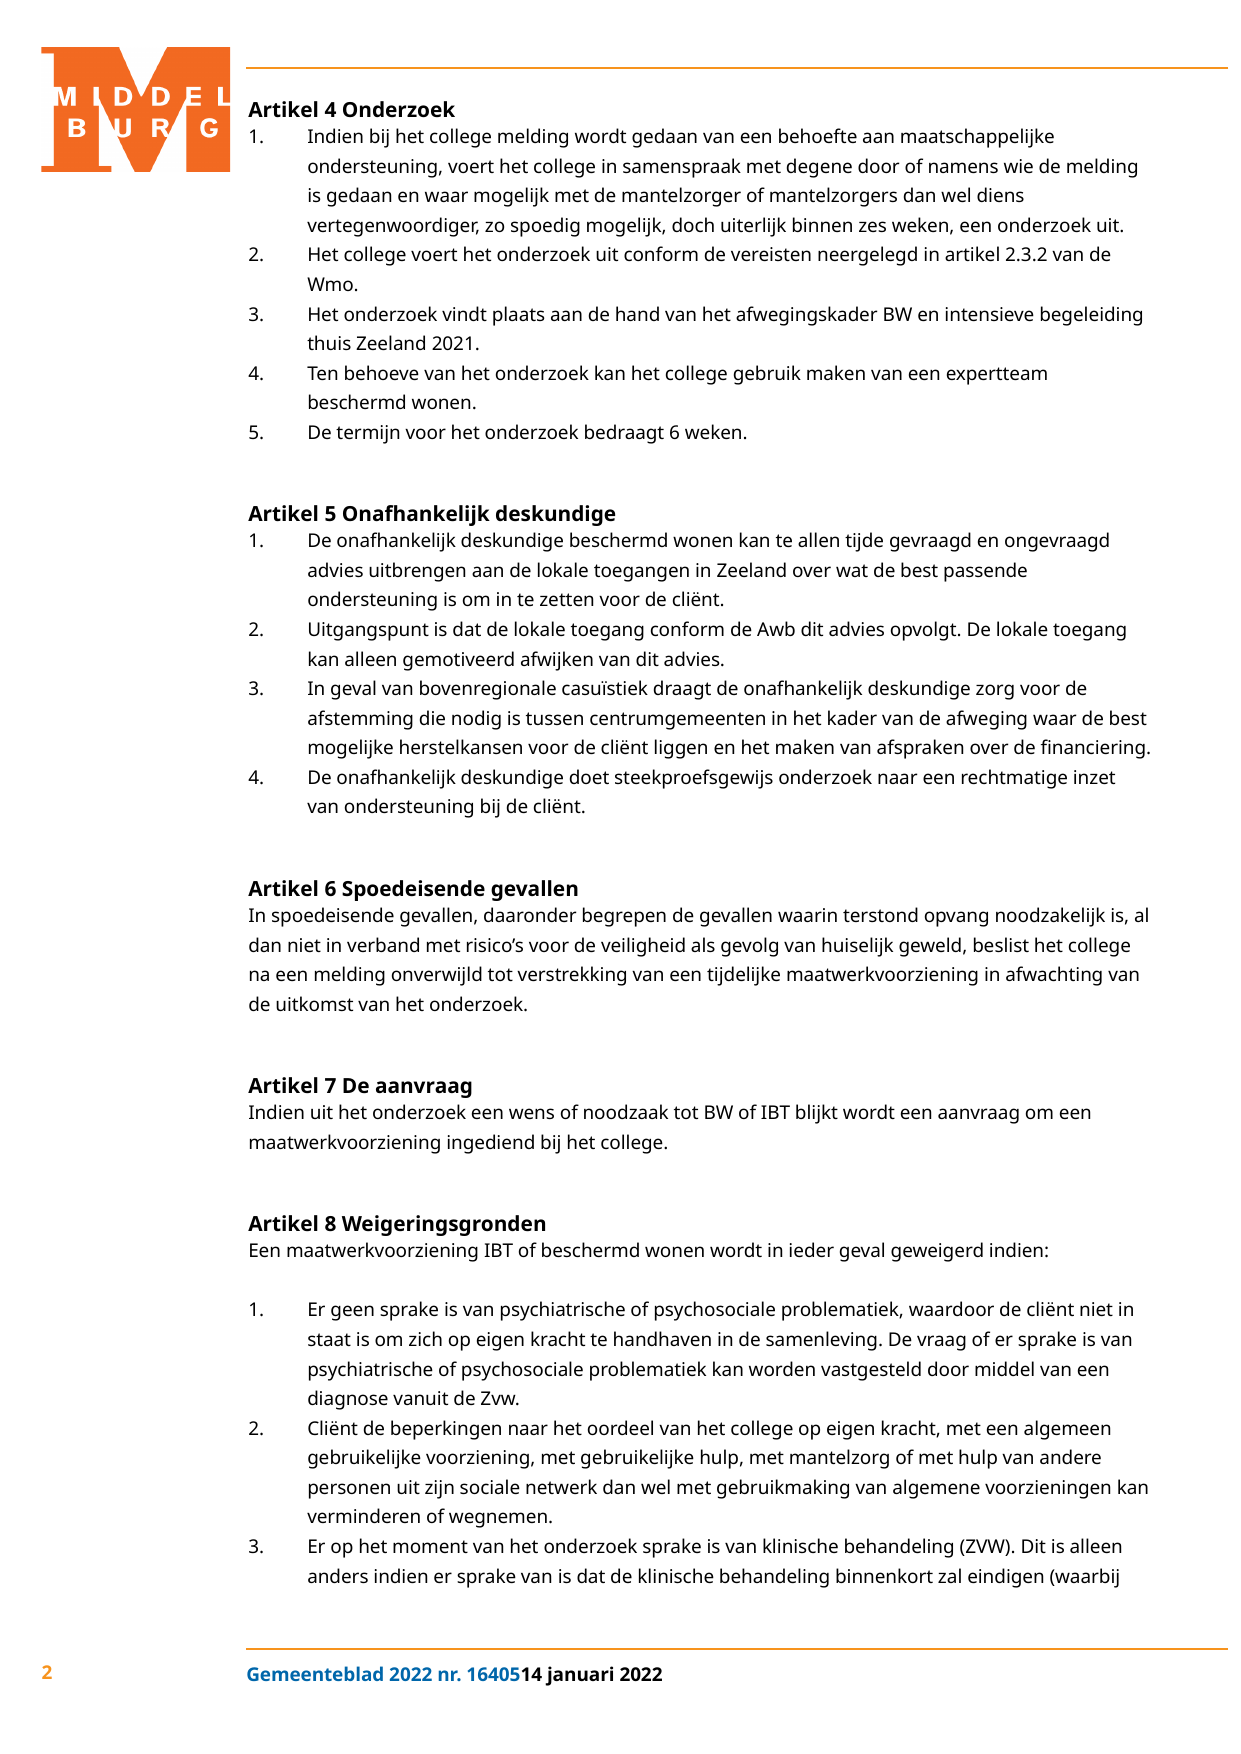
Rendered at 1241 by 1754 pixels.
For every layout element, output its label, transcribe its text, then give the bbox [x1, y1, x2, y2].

text Artikel 6 Spoedeisende gevallen [248, 874, 1152, 902]
text Artikel 4 Onderzoek [248, 95, 1152, 123]
list Ten behoeve van het onderzoek kan het college gebruik maken van een expertteam beschermd wonen. [248, 360, 1152, 415]
list Uitgangspunt is dat de lokale toegang conform de Awb dit advies opvolgt. De lokale toegang kan alleen gemotiveerd afwijken van dit advies. [248, 616, 1152, 672]
list Er op het moment van het onderzoek sprake is van klinische behandeling (ZVW). Dit is alleen anders indien er sprake van is dat de klinische behandeling binnenkort zal eindigen (waarbij [248, 1533, 1152, 1588]
list De onafhankelijk deskundige beschermd wonen kan te allen tijde gevraagd en ongevraagd advies uitbrengen aan de lokale toegangen in Zeeland over wat de best passende ondersteuning is om in te zetten voor de cliënt. [248, 527, 1152, 612]
list Cliënt de beperkingen naar het oordeel van het college op eigen kracht, met een algemeen gebruikelijke voorziening, met gebruikelijke hulp, met mantelzorg of met hulp van andere personen uit zijn sociale netwerk dan wel met gebruikmaking van algemene voorzieningen kan verminderen of wegnemen. [248, 1415, 1152, 1529]
text Indien uit het onderzoek een wens of noodzaak tot BW of IBT blijkt wordt een aanvraag om een maatwerkvoorziening ingediend bij het college. [248, 1099, 1152, 1155]
list De termijn voor het onderzoek bedraagt 6 weken. [248, 419, 1152, 445]
text In spoedeisende gevallen, daaronder begrepen de gevallen waarin terstond opvang noodzakelijk is, al dan niet in verband met risico’s voor de veiligheid als gevolg van huiselijk geweld, beslist het college na een melding onverwijld tot verstrekking van een tijdelijke maatwerkvoorziening in afwachting van de uitkomst van het onderzoek. [248, 902, 1152, 1017]
list Het college voert het onderzoek uit conform de vereisten neergelegd in artikel 2.3.2 van de Wmo. [248, 242, 1152, 297]
text Een maatwerkvoorziening IBT of beschermd wonen wordt in ieder geval geweigerd indien: [248, 1237, 1152, 1263]
text Artikel 5 Onafhankelijk deskundige [248, 499, 1152, 527]
text Artikel 7 De aanvraag [248, 1071, 1152, 1099]
list De onafhankelijk deskundige doet steekproefsgewijs onderzoek naar een rechtmatige inzet van ondersteuning bij de cliënt. [248, 764, 1152, 819]
list Er geen sprake is van psychiatrische of psychosociale problematiek, waardoor de cliënt niet in staat is om zich op eigen kracht te handhaven in de samenleving. De vraag of er sprake is van psychiatrische of psychosociale problematiek kan worden vastgesteld door middel van een diagnose vanuit de Zvw. [248, 1297, 1152, 1411]
list In geval van bovenregionale casuïstiek draagt de onafhankelijk deskundige zorg voor de afstemming die nodig is tussen centrumgemeenten in het kader van de afweging waar de best mogelijke herstelkansen voor de cliënt liggen en het maken van afspraken over de financiering. [248, 675, 1152, 760]
picture [41, 47, 231, 172]
text Artikel 8 Weigeringsgronden [248, 1209, 1152, 1237]
list Indien bij het college melding wordt gedaan van een behoefte aan maatschappelijke ondersteuning, voert het college in samenspraak met degene door of namens wie de melding is gedaan en waar mogelijk met de mantelzorger of mantelzorgers dan wel diens vertegenwoordiger, zo spoedig mogelijk, doch uiterlijk binnen zes weken, een onderzoek uit. [248, 123, 1152, 238]
list Het onderzoek vindt plaats aan de hand van het afwegingskader BW en intensieve begeleiding thuis Zeeland 2021. [248, 301, 1152, 356]
